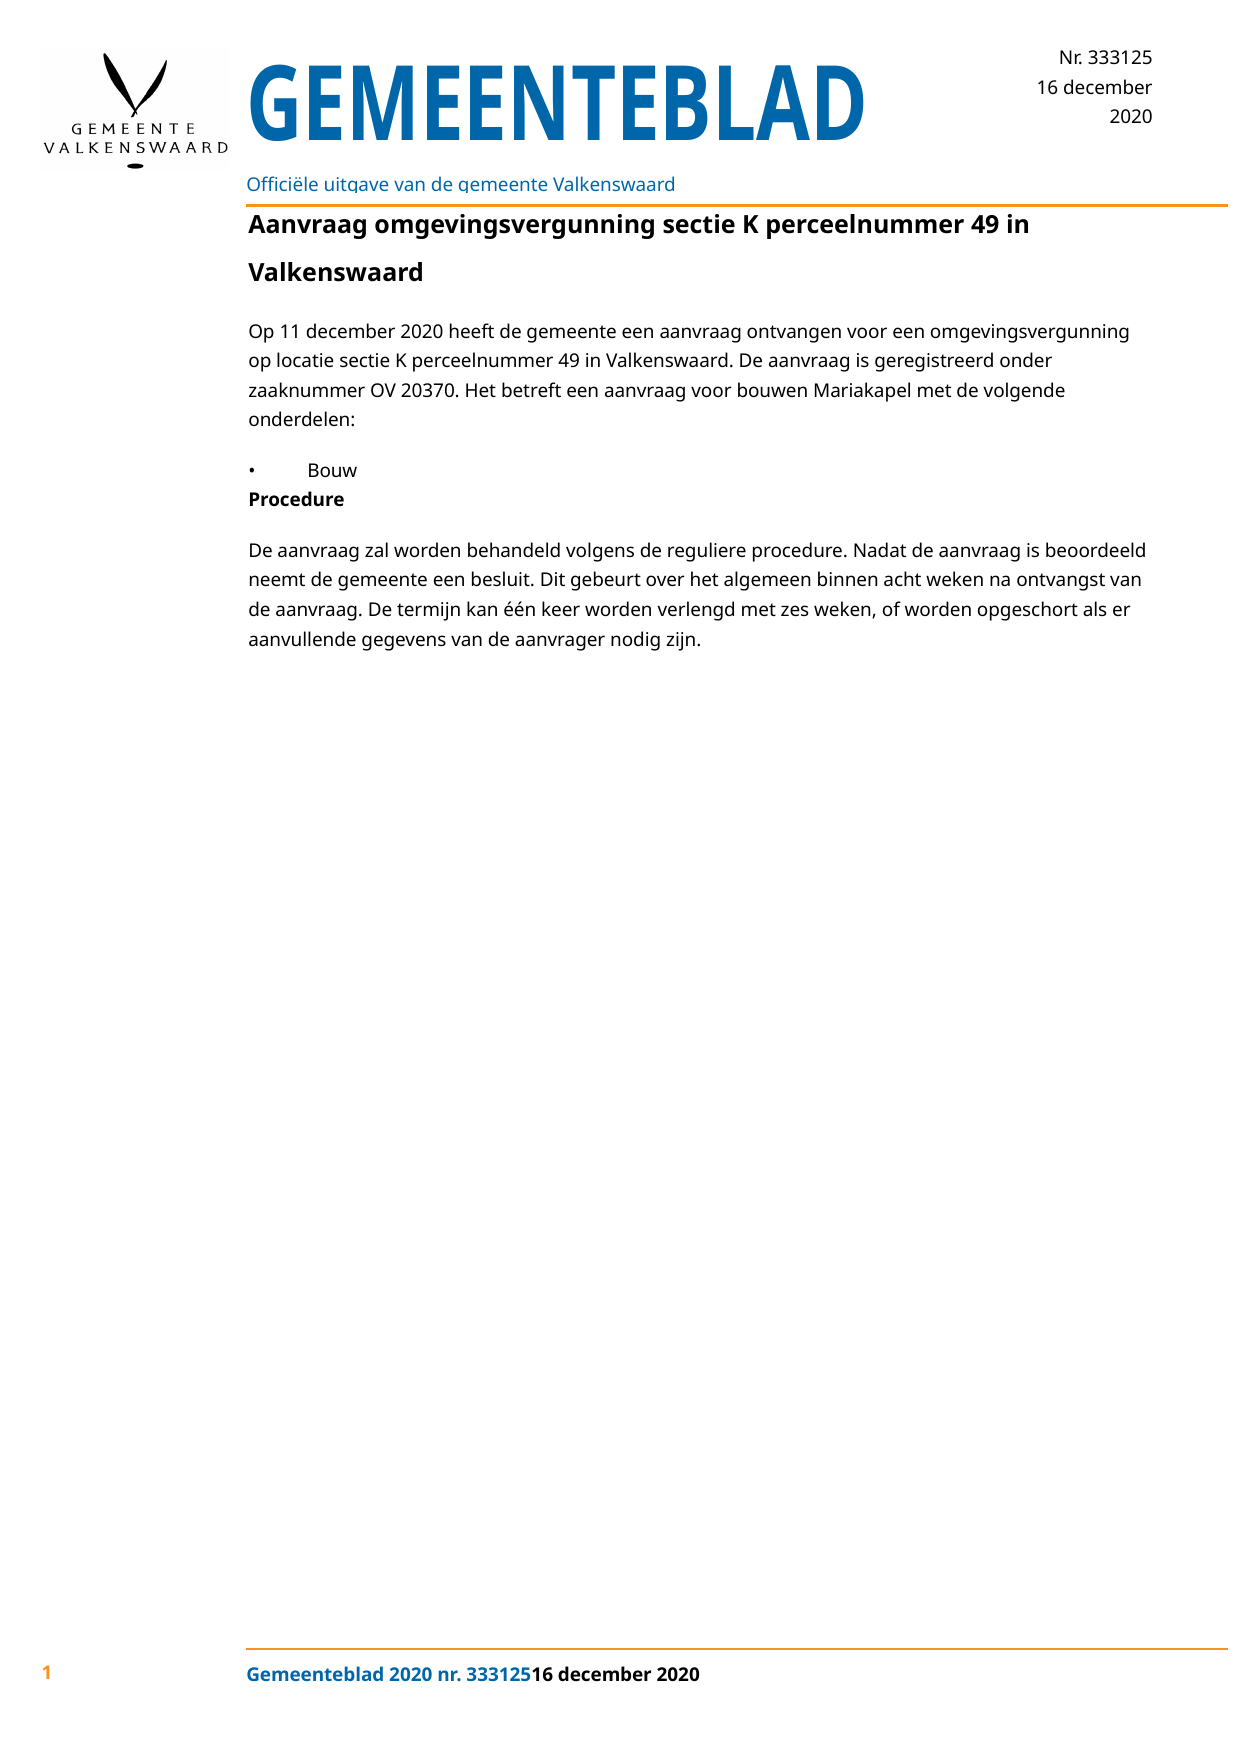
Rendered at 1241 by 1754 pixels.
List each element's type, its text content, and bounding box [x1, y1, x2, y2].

text Aanvraag omgevingsvergunning sectie K perceelnummer 49 in Valkenswaard [248, 207, 1152, 288]
text Procedure [248, 487, 1152, 512]
text Op 11 december 2020 heeft de gemeente een aanvraag ontvangen voor een omgevingsvergunning op locatie sectie K perceelnummer 49 in Valkenswaard. De aanvraag is geregistreerd onder zaaknummer OV 20370. Het betreft een aanvraag voor bouwen Mariakapel met de volgende onderdelen: [248, 318, 1152, 432]
text De aanvraag zal worden behandeld volgens de reguliere procedure. Nadat de aanvraag is beoordeeld neemt de gemeente een besluit. Dit gebeurt over het algemeen binnen acht weken na ontvangst van de aanvraag. De termijn kan één keer worden verlengd met zes weken, of worden opgeschort als er aanvullende gegevens van de aanvrager nodig zijn. [248, 537, 1152, 652]
list Bouw [248, 457, 1152, 483]
picture [41, 47, 231, 172]
